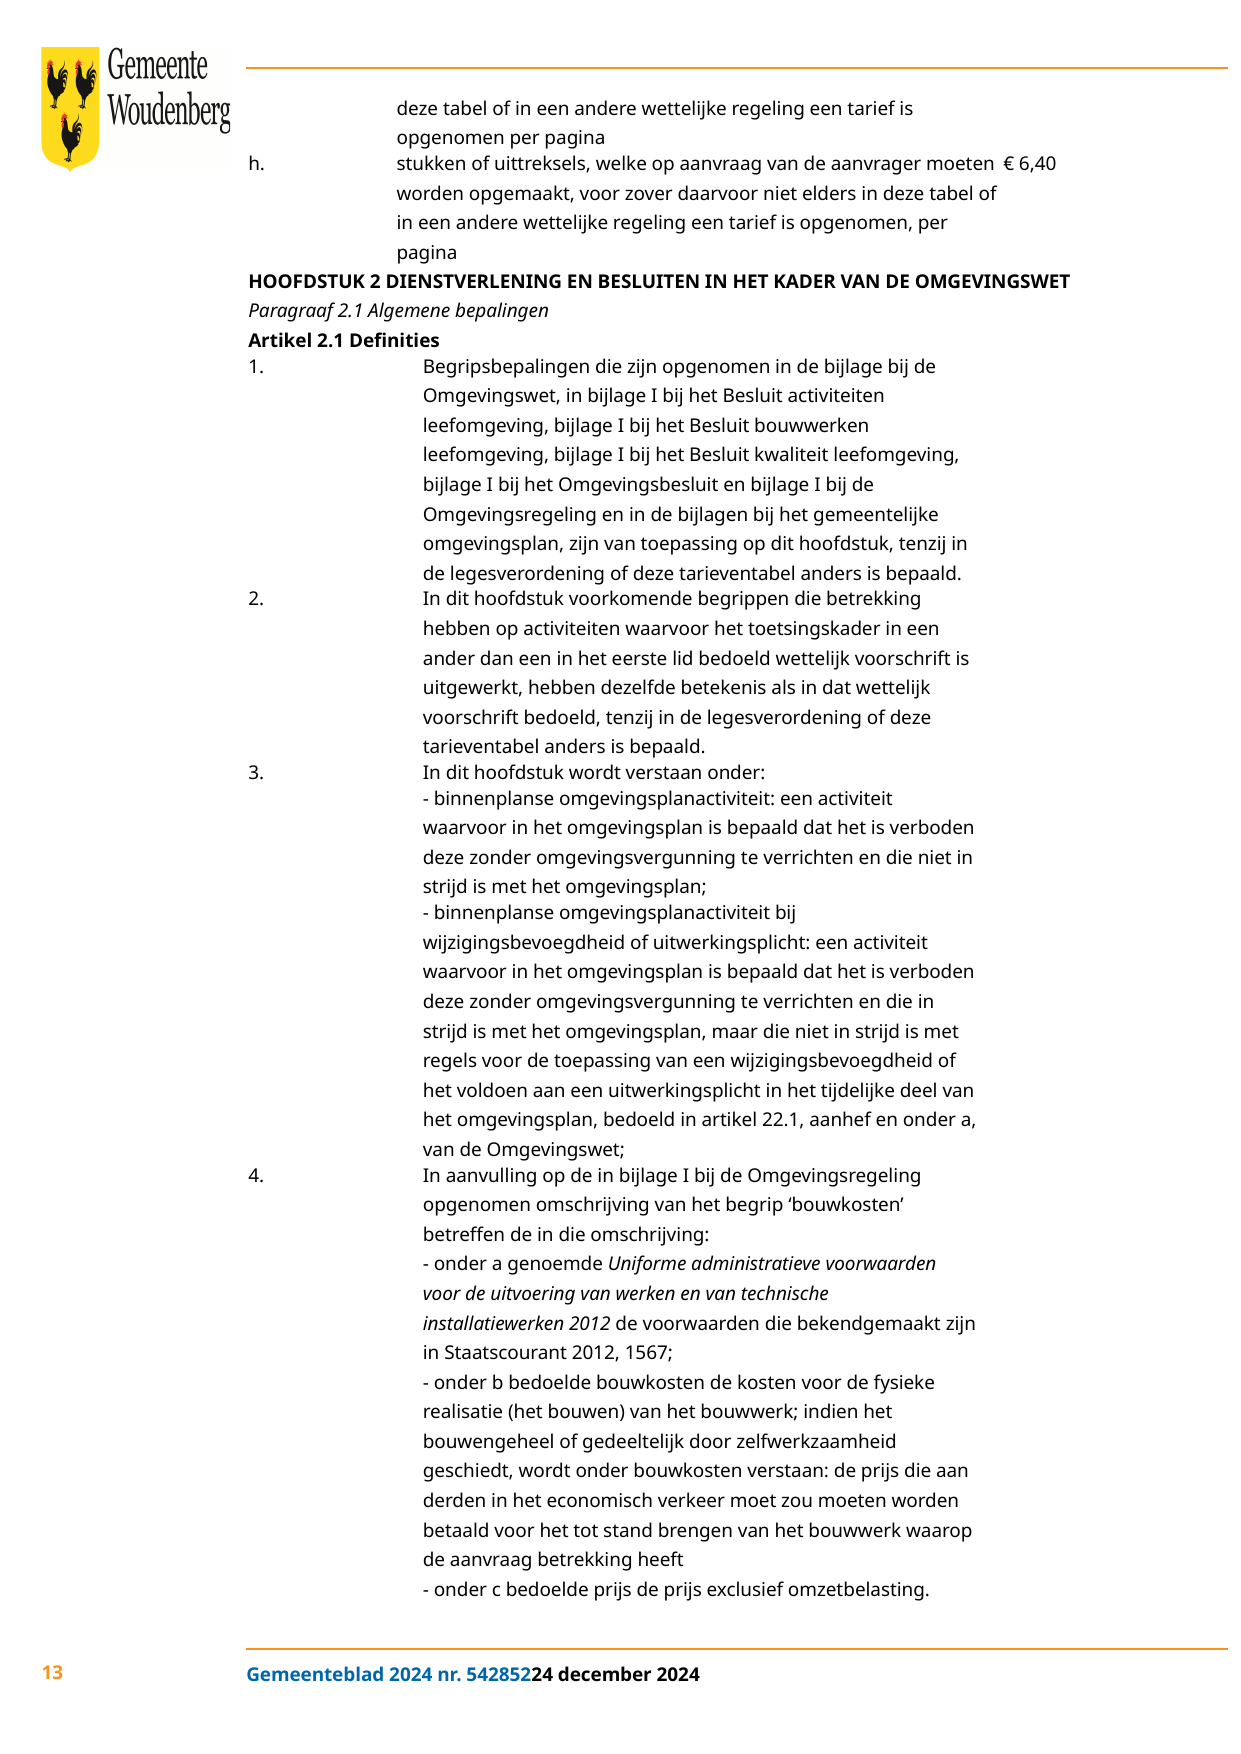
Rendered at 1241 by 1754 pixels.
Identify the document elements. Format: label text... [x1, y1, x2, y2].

table_cell In aanvulling op de in bijlage I bij de Omgevingsregeling opgenomen omschrijving van het begrip ‘bouwkosten’ betreffen de in die omschrijving: - onder a genoemde Uniforme administratieve voorwaarden voor de uitvoering van werken en van technische installatiewerken 2012 de voorwaarden die bekendgemaakt zijn in Staatscourant 2012, 1567; - onder b bedoelde bouwkosten de kosten voor de fysieke realisatie (het bouwen) van het bouwwerk; indien het bouwengeheel of gedeeltelijk door zelfwerkzaamheid geschiedt, wordt onder bouwkosten verstaan: de prijs die aan derden in het economisch verkeer moet zou moeten worden betaald voor het tot stand brengen van het bouwwerk waarop de aanvraag betrekking heeft - onder c bedoelde prijs de prijs exclusief omzetbelasting. [423, 1162, 977, 1602]
table_header Artikel 2.1 Definities [248, 327, 977, 353]
table_cell 1. [248, 353, 423, 586]
table_cell € 6,40 [1003, 150, 1152, 264]
table_cell [977, 900, 1152, 1162]
table_cell 4. [248, 1162, 423, 1602]
text Paragraaf 2.1 Algemene bepalingen [248, 297, 1152, 323]
table_cell [977, 759, 1152, 785]
table_cell [248, 785, 423, 899]
table_cell 3. [248, 759, 423, 785]
picture [41, 47, 231, 172]
table_cell - binnenplanse omgevingsplanactiviteit bij wijzigingsbevoegdheid of uitwerkingsplicht: een activiteit waarvoor in het omgevingsplan is bepaald dat het is verboden deze zonder omgevingsvergunning te verrichten en die in strijd is met het omgevingsplan, maar die niet in strijd is met regels voor de toepassing van een wijzigingsbevoegdheid of het voldoen aan een uitwerkingsplicht in het tijdelijke deel van het omgevingsplan, bedoeld in artikel 22.1, aanhef en onder a, van de Omgevingswet; [423, 900, 977, 1162]
table_cell [248, 900, 423, 1162]
table_cell [977, 785, 1152, 899]
table_cell 2. [248, 586, 423, 759]
table_cell [1003, 95, 1152, 150]
table_cell In dit hoofdstuk voorkomende begrippen die betrekking hebben op activiteiten waarvoor het toetsingskader in een ander dan een in het eerste lid bedoeld wettelijk voorschrift is uitgewerkt, hebben dezelfde betekenis als in dat wettelijk voorschrift bedoeld, tenzij in de legesverordening of deze tarieventabel anders is bepaald. [423, 586, 977, 759]
table_cell [977, 586, 1152, 759]
table_cell [977, 353, 1152, 586]
table_header [977, 327, 1152, 353]
table_cell Begripsbepalingen die zijn opgenomen in de bijlage bij de Omgevingswet, in bijlage I bij het Besluit activiteiten leefomgeving, bijlage I bij het Besluit bouwwerken leefomgeving, bijlage I bij het Besluit kwaliteit leefomgeving, bijlage I bij het Omgevingsbesluit en bijlage I bij de Omgevingsregeling en in de bijlagen bij het gemeentelijke omgevingsplan, zijn van toepassing op dit hoofdstuk, tenzij in de legesverordening of deze tarieventabel anders is bepaald. [423, 353, 977, 586]
table_cell stukken of uittreksels, welke op aanvraag van de aanvrager moeten worden opgemaakt, voor zover daarvoor niet elders in deze tabel of in een andere wettelijke regeling een tarief is opgenomen, per pagina [396, 150, 1003, 264]
table_cell - binnenplanse omgevingsplanactiviteit: een activiteit waarvoor in het omgevingsplan is bepaald dat het is verboden deze zonder omgevingsvergunning te verrichten en die niet in strijd is met het omgevingsplan; [423, 785, 977, 899]
text HOOFDSTUK 2 DIENSTVERLENING EN BESLUITEN IN HET KADER VAN DE OMGEVINGSWET [248, 268, 1152, 293]
table_cell [977, 1162, 1152, 1602]
table_cell In dit hoofdstuk wordt verstaan onder: [423, 759, 977, 785]
table_cell deze tabel of in een andere wettelijke regeling een tarief is opgenomen per pagina [396, 95, 1003, 150]
table_cell h. [248, 150, 396, 264]
table_cell [248, 95, 396, 150]
